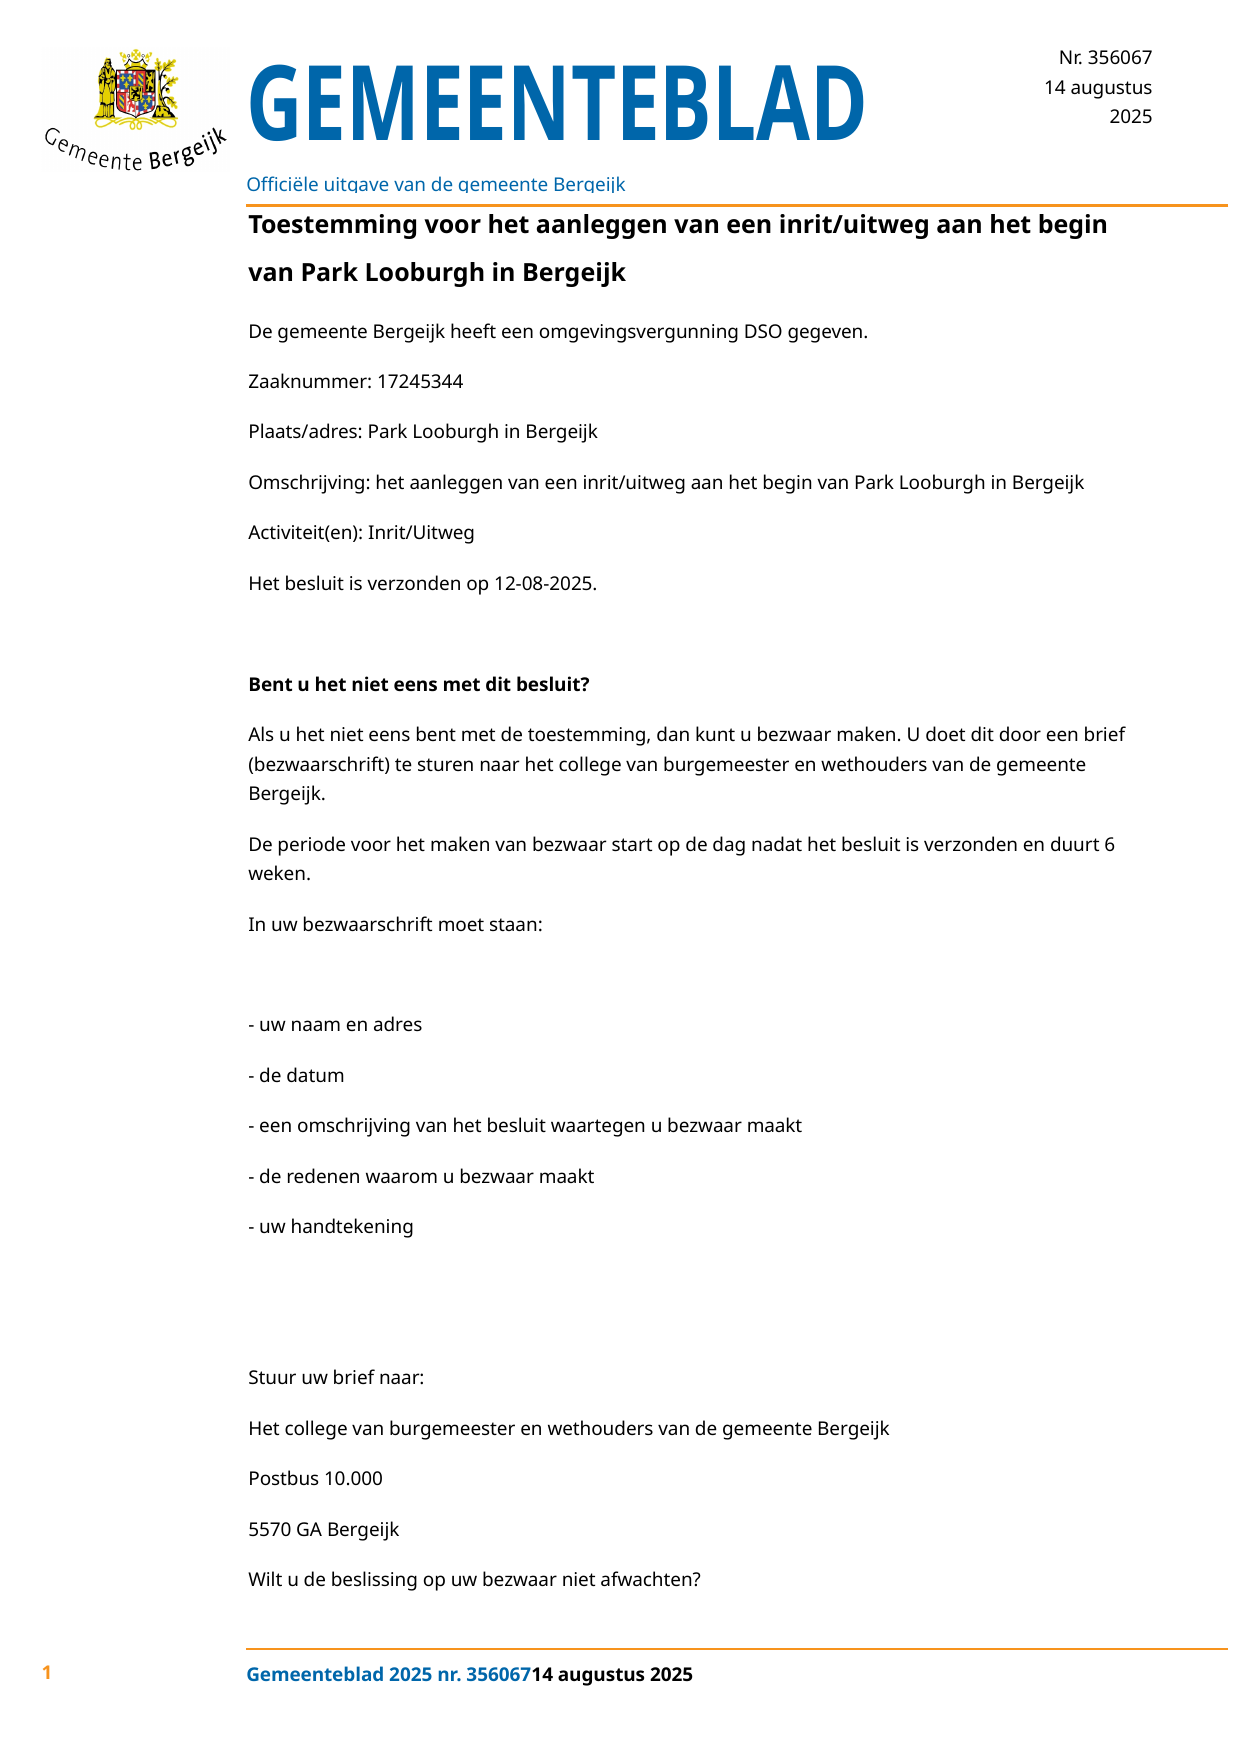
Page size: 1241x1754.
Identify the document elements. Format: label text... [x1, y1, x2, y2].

text 5570 GA Bergeijk [248, 1516, 1152, 1542]
text Het college van burgemeester en wethouders van de gemeente Bergeijk [248, 1415, 1152, 1441]
text - uw handtekening [248, 1213, 1152, 1239]
picture [41, 47, 231, 172]
text Bent u het niet eens met dit besluit? [248, 671, 1152, 697]
text - uw naam en adres [248, 1012, 1152, 1037]
text Zaaknummer: 17245344 [248, 368, 1152, 394]
text Stuur uw brief naar: [248, 1364, 1152, 1390]
text - de datum [248, 1062, 1152, 1088]
text Plaats/adres: Park Looburgh in Bergeijk [248, 419, 1152, 444]
text Wilt u de beslissing op uw bezwaar niet afwachten? [248, 1566, 1152, 1592]
text - de redenen waarom u bezwaar maakt [248, 1163, 1152, 1189]
text Het besluit is verzonden op 12-08-2025. [248, 570, 1152, 596]
text Postbus 10.000 [248, 1465, 1152, 1491]
text De gemeente Bergeijk heeft een omgevingsvergunning DSO gegeven. [248, 318, 1152, 344]
text Activiteit(en): Inrit/Uitweg [248, 519, 1152, 545]
text In uw bezwaarschrift moet staan: [248, 911, 1152, 937]
text Toestemming voor het aanleggen van een inrit/uitweg aan het begin van Park Looburgh in Bergeijk [248, 207, 1152, 288]
text De periode voor het maken van bezwaar start op de dag nadat het besluit is verzonden en duurt 6 weken. [248, 831, 1152, 886]
text Omschrijving: het aanleggen van een inrit/uitweg aan het begin van Park Looburgh in Bergeijk [248, 469, 1152, 495]
text Als u het niet eens bent met de toestemming, dan kunt u bezwaar maken. U doet dit door een brief (bezwaarschrift) te sturen naar het college van burgemeester en wethouders van de gemeente Bergeijk. [248, 721, 1152, 806]
text - een omschrijving van het besluit waartegen u bezwaar maakt [248, 1112, 1152, 1138]
